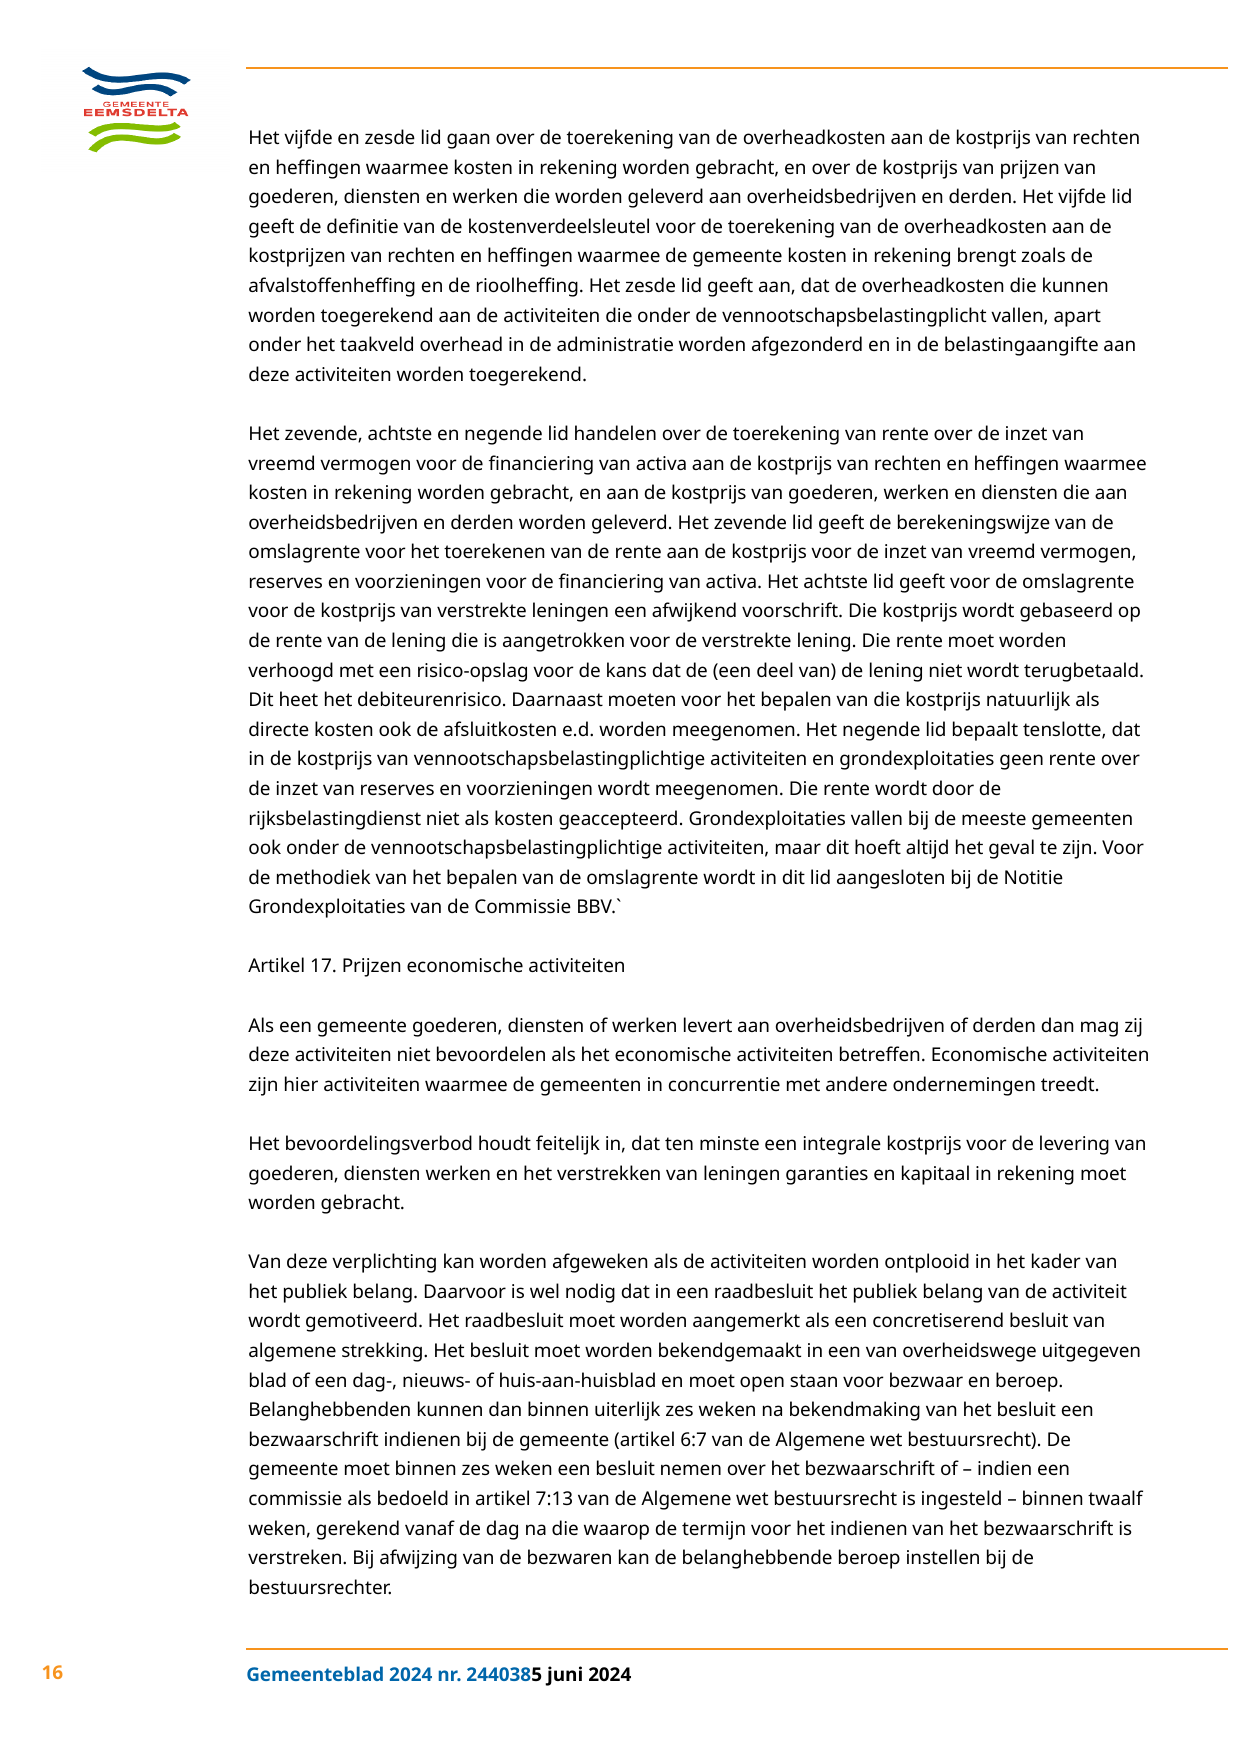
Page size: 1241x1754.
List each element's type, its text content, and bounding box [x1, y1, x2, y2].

text Van deze verplichting kan worden afgeweken als de activiteiten worden ontplooid in het kader van het publiek belang. Daarvoor is wel nodig dat in een raadbesluit het publiek belang van de activiteit wordt gemotiveerd. Het raadbesluit moet worden aangemerkt als een concretiserend besluit van algemene strekking. Het besluit moet worden bekendgemaakt in een van overheidswege uitgegeven blad of een dag-, nieuws- of huis-aan-huisblad en moet open staan voor bezwaar en beroep. Belanghebbenden kunnen dan binnen uiterlijk zes weken na bekendmaking van het besluit een bezwaarschrift indienen bij de gemeente (artikel 6:7 van de Algemene wet bestuursrecht). De gemeente moet binnen zes weken een besluit nemen over het bezwaarschrift of – indien een commissie als bedoeld in artikel 7:13 van de Algemene wet bestuursrecht is ingesteld – binnen twaalf weken, gerekend vanaf de dag na die waarop de termijn voor het indienen van het bezwaarschrift is verstreken. Bij afwijzing van de bezwaren kan de belanghebbende beroep instellen bij de bestuursrechter. [248, 1248, 1152, 1600]
text Het zevende, achtste en negende lid handelen over de toerekening van rente over de inzet van vreemd vermogen voor de financiering van activa aan de kostprijs van rechten en heffingen waarmee kosten in rekening worden gebracht, en aan de kostprijs van goederen, werken en diensten die aan overheidsbedrijven en derden worden geleverd. Het zevende lid geeft de berekeningswijze van de omslagrente voor het toerekenen van de rente aan de kostprijs voor de inzet van vreemd vermogen, reserves en voorzieningen voor de financiering van activa. Het achtste lid geeft voor de omslagrente voor de kostprijs van verstrekte leningen een afwijkend voorschrift. Die kostprijs wordt gebaseerd op de rente van de lening die is aangetrokken voor de verstrekte lening. Die rente moet worden verhoogd met een risico-opslag voor de kans dat de (een deel van) de lening niet wordt terugbetaald. Dit heet het debiteurenrisico. Daarnaast moeten voor het bepalen van die kostprijs natuurlijk als directe kosten ook de afsluitkosten e.d. worden meegenomen. Het negende lid bepaalt tenslotte, dat in de kostprijs van vennootschapsbelastingplichtige activiteiten en grondexploitaties geen rente over de inzet van reserves en voorzieningen wordt meegenomen. Die rente wordt door de rijksbelastingdienst niet als kosten geaccepteerd. Grondexploitaties vallen bij de meeste gemeenten ook onder de vennootschapsbelastingplichtige activiteiten, maar dit hoeft altijd het geval te zijn. Voor de methodiek van het bepalen van de omslagrente wordt in dit lid aangesloten bij de Notitie Grondexploitaties van de Commissie BBV.` [248, 420, 1152, 919]
text Artikel 17. Prijzen economische activiteiten [248, 953, 1152, 978]
text Het vijfde en zesde lid gaan over de toerekening van de overheadkosten aan de kostprijs van rechten en heffingen waarmee kosten in rekening worden gebracht, en over de kostprijs van prijzen van goederen, diensten en werken die worden geleverd aan overheidsbedrijven en derden. Het vijfde lid geeft de definitie van de kostenverdeelsleutel voor de toerekening van de overheadkosten aan de kostprijzen van rechten en heffingen waarmee de gemeente kosten in rekening brengt zoals de afvalstoffenheffing en de rioolheffing. Het zesde lid geeft aan, dat de overheadkosten die kunnen worden toegerekend aan de activiteiten die onder de vennootschapsbelastingplicht vallen, apart onder het taakveld overhead in de administratie worden afgezonderd en in de belastingaangifte aan deze activiteiten worden toegerekend. [248, 124, 1152, 387]
text Het bevoordelingsverbod houdt feitelijk in, dat ten minste een integrale kostprijs voor de levering van goederen, diensten werken en het verstrekken van leningen garanties en kapitaal in rekening moet worden gebracht. [248, 1130, 1152, 1215]
text Als een gemeente goederen, diensten of werken levert aan overheidsbedrijven of derden dan mag zij deze activiteiten niet bevoordelen als het economische activiteiten betreffen. Economische activiteiten zijn hier activiteiten waarmee de gemeenten in concurrentie met andere ondernemingen treedt. [248, 1012, 1152, 1097]
picture [41, 47, 231, 172]
